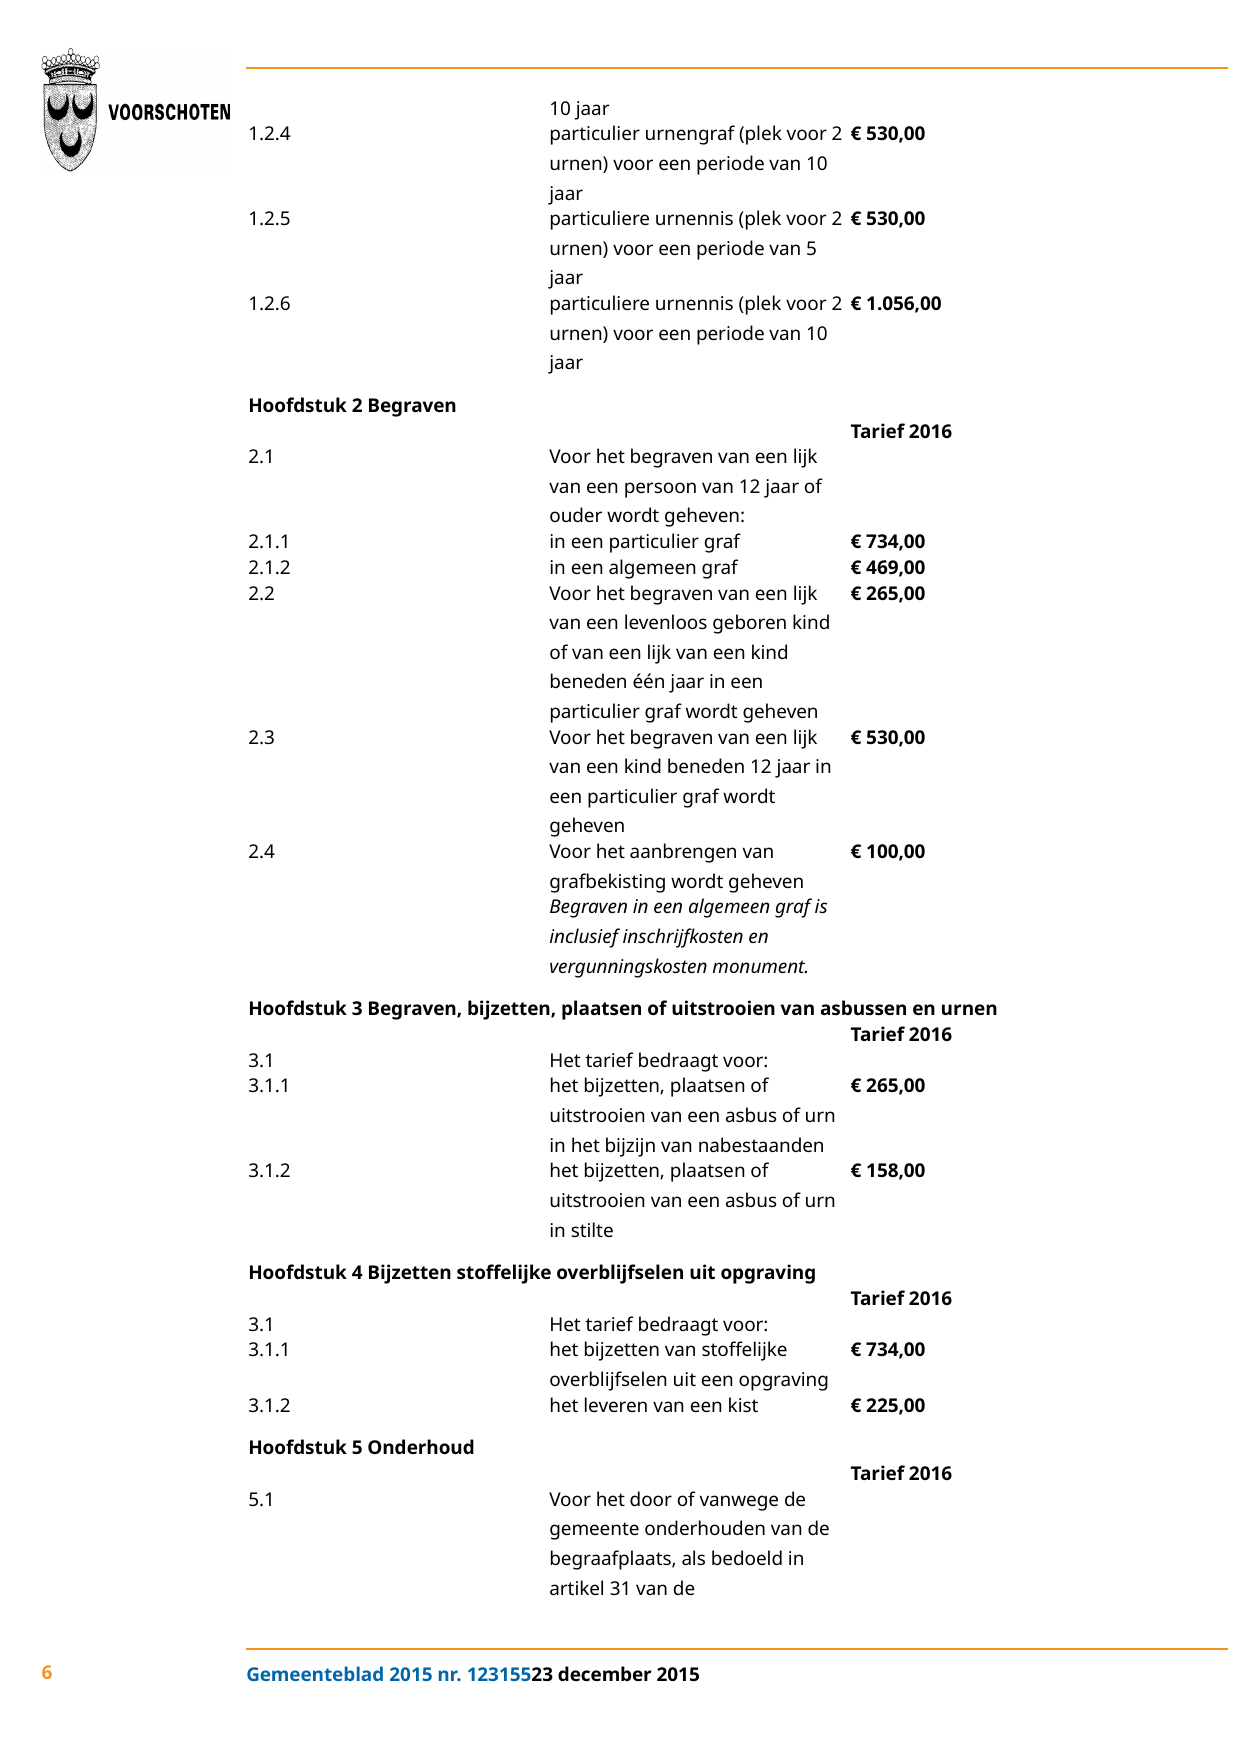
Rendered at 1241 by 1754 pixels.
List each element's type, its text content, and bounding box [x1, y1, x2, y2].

table_cell Voor het door of vanwege de gemeente onderhouden van de begraafplaats, als bedoeld in artikel 31 van de [549, 1486, 850, 1600]
table_cell 1.2.5 [248, 205, 549, 290]
table_cell 2.1 [248, 444, 549, 528]
table_cell 3.1.2 [248, 1158, 549, 1242]
table_cell € 1.056,00 [850, 290, 1152, 375]
table_cell 3.1.1 [248, 1337, 549, 1392]
table_header [248, 1285, 549, 1311]
table_cell [850, 894, 1152, 979]
table_header [248, 1021, 549, 1047]
table_cell Begraven in een algemeen graf is inclusief inschrijfkosten en vergunningskosten monument. [549, 894, 850, 979]
table_cell € 469,00 [850, 554, 1152, 580]
table_cell 2.1.1 [248, 529, 549, 554]
table_cell [850, 1047, 1152, 1073]
table_cell € 734,00 [850, 1337, 1152, 1392]
text Hoofdstuk 2 Begraven [248, 392, 1152, 418]
table_cell € 265,00 [850, 1073, 1152, 1158]
table_cell Voor het begraven van een lijk van een persoon van 12 jaar of ouder wordt geheven: [549, 444, 850, 528]
table_cell € 530,00 [850, 205, 1152, 290]
text Hoofdstuk 4 Bijzetten stoffelijke overblijfselen uit opgraving [248, 1259, 1152, 1285]
table_cell in een algemeen graf [549, 554, 850, 580]
table_cell [850, 444, 1152, 528]
table_cell in een particulier graf [549, 529, 850, 554]
table_cell 1.2.4 [248, 121, 549, 205]
table_header Tarief 2016 [850, 1021, 1152, 1047]
text Hoofdstuk 5 Onderhoud [248, 1434, 1152, 1460]
table_cell € 100,00 [850, 839, 1152, 894]
table_cell Het tarief bedraagt voor: [549, 1047, 850, 1073]
table_cell Voor het begraven van een lijk van een kind beneden 12 jaar in een particulier graf wordt geheven [549, 724, 850, 838]
table_cell 3.1.1 [248, 1073, 549, 1158]
table_header [549, 418, 850, 443]
table_cell [248, 95, 549, 121]
table_cell 2.3 [248, 724, 549, 838]
table_cell het leveren van een kist [549, 1392, 850, 1418]
table_header [549, 1021, 850, 1047]
table_cell Voor het begraven van een lijk van een levenloos geboren kind of van een lijk van een kind beneden één jaar in een particulier graf wordt geheven [549, 580, 850, 724]
table_cell het bijzetten, plaatsen of uitstrooien van een asbus of urn in stilte [549, 1158, 850, 1242]
table_header [549, 1460, 850, 1486]
table_cell 2.2 [248, 580, 549, 724]
table_cell 10 jaar [549, 95, 850, 121]
table_cell het bijzetten van stoffelijke overblijfselen uit een opgraving [549, 1337, 850, 1392]
table_cell € 158,00 [850, 1158, 1152, 1242]
table_header [248, 1460, 549, 1486]
table_cell 1.2.6 [248, 290, 549, 375]
picture [41, 47, 231, 172]
table_cell particuliere urnennis (plek voor 2 urnen) voor een periode van 5 jaar [549, 205, 850, 290]
table_cell [850, 95, 1152, 121]
table_cell € 530,00 [850, 121, 1152, 205]
table_cell € 225,00 [850, 1392, 1152, 1418]
table_cell € 530,00 [850, 724, 1152, 838]
table_cell 2.1.2 [248, 554, 549, 580]
table_cell 3.1 [248, 1047, 549, 1073]
table_cell 3.1.2 [248, 1392, 549, 1418]
table_header Tarief 2016 [850, 1460, 1152, 1486]
table_cell particuliere urnennis (plek voor 2 urnen) voor een periode van 10 jaar [549, 290, 850, 375]
table_cell € 734,00 [850, 529, 1152, 554]
table_cell Het tarief bedraagt voor: [549, 1311, 850, 1337]
table_cell € 265,00 [850, 580, 1152, 724]
table_header [549, 1285, 850, 1311]
table_header Tarief 2016 [850, 1285, 1152, 1311]
text Hoofdstuk 3 Begraven, bijzetten, plaatsen of uitstrooien van asbussen en urnen [248, 995, 1152, 1021]
table_cell [248, 894, 549, 979]
table_cell [850, 1311, 1152, 1337]
table_cell Voor het aanbrengen van grafbekisting wordt geheven [549, 839, 850, 894]
table_cell 3.1 [248, 1311, 549, 1337]
table_header Tarief 2016 [850, 418, 1152, 443]
table_cell particulier urnengraf (plek voor 2 urnen) voor een periode van 10 jaar [549, 121, 850, 205]
table_header [248, 418, 549, 443]
table_cell 2.4 [248, 839, 549, 894]
table_cell [850, 1486, 1152, 1600]
table_cell het bijzetten, plaatsen of uitstrooien van een asbus of urn in het bijzijn van nabestaanden [549, 1073, 850, 1158]
table_cell 5.1 [248, 1486, 549, 1600]
